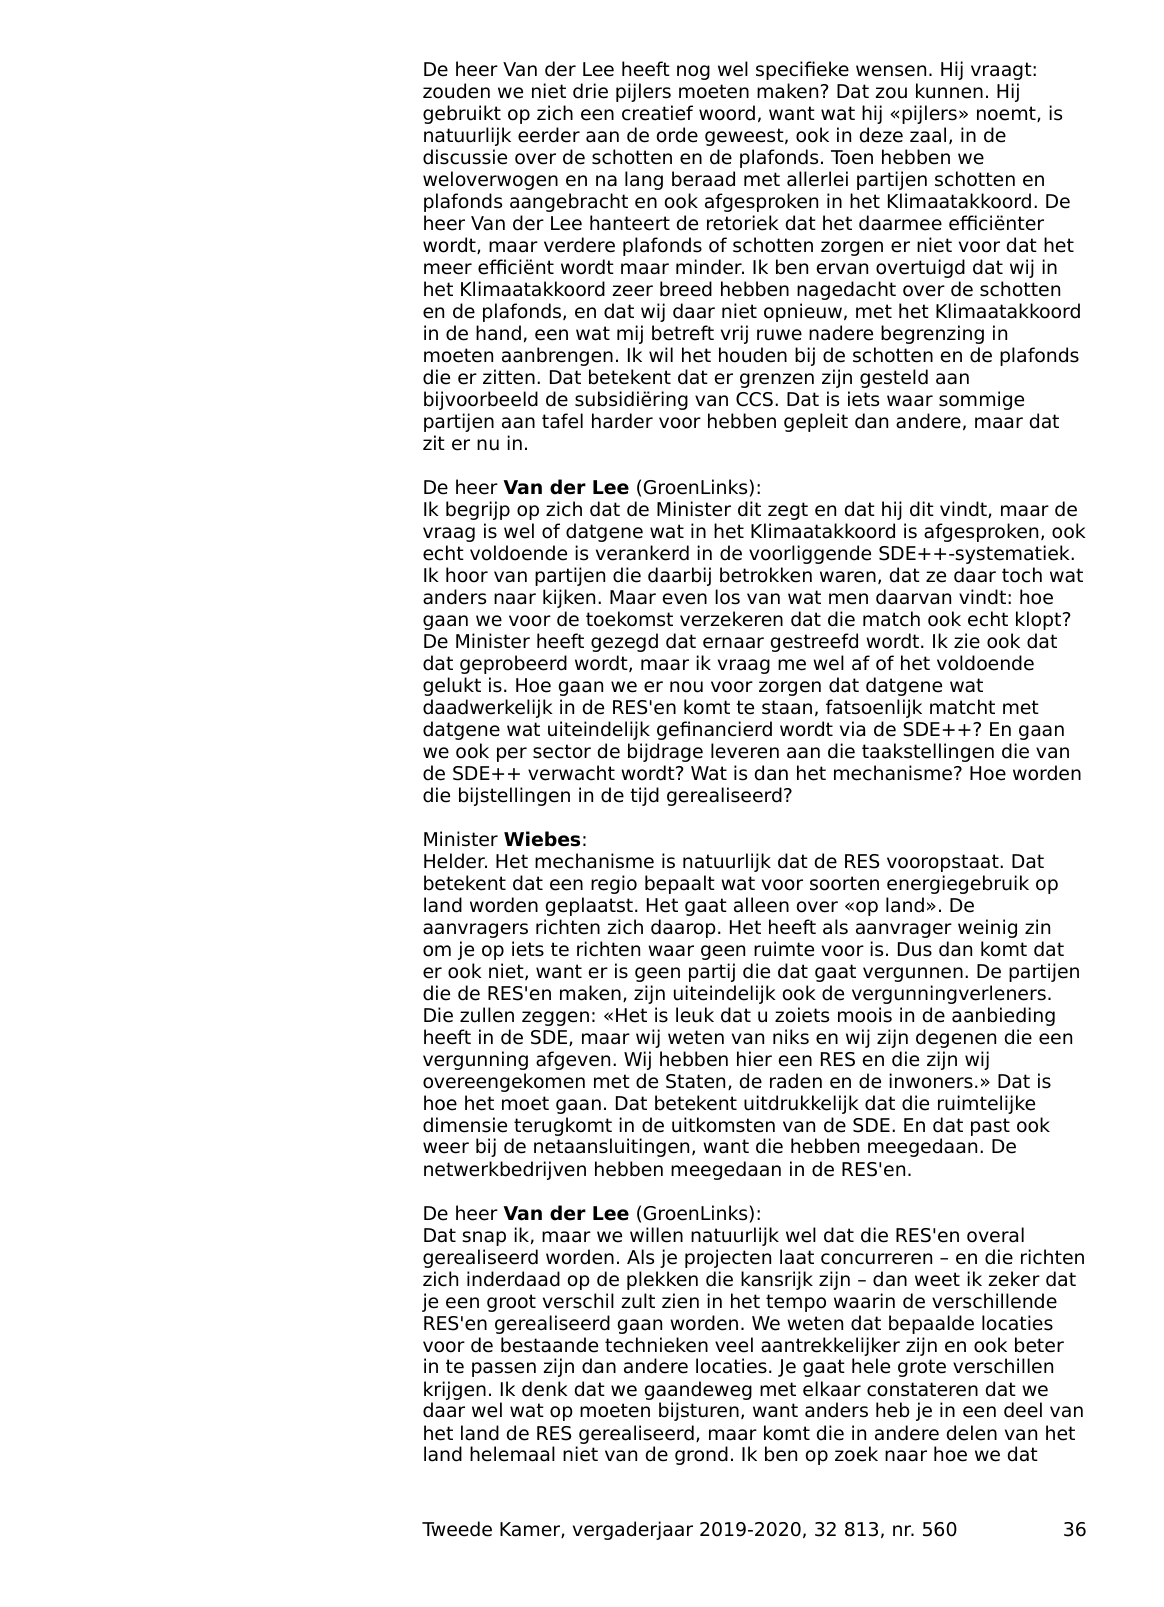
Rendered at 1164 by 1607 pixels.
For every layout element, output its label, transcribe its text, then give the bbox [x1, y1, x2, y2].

text Ik begrijp op zich dat de Minister dit zegt en dat hij dit vindt, maar de vraag is wel of datgene wat in het Klimaatakkoord is afgesproken, ook echt voldoende is verankerd in de voorliggende SDE++-systematiek. Ik hoor van partijen die daarbij betrokken waren, dat ze daar toch wat anders naar kijken. Maar even los van wat men daarvan vindt: hoe gaan we voor de toekomst verzekeren dat die match ook echt klopt? De Minister heeft gezegd dat ernaar gestreefd wordt. Ik zie ook dat dat geprobeerd wordt, maar ik vraag me wel af of het voldoende gelukt is. Hoe gaan we er nou voor zorgen dat datgene wat daadwerkelijk in de RES'en komt te staan, fatsoenlijk matcht met datgene wat uiteindelijk gefinancierd wordt via de SDE++? En gaan we ook per sector de bijdrage leveren aan die taakstellingen die van de SDE++ verwacht wordt? Wat is dan het mechanisme? Hoe worden die bijstellingen in de tijd gerealiseerd? [422, 499, 1087, 807]
text De heer Van der Lee (GroenLinks): [422, 477, 1087, 499]
text Minister Wiebes: [422, 829, 1087, 851]
text De heer Van der Lee (GroenLinks): [422, 1203, 1087, 1224]
text De heer Van der Lee heeft nog wel specifieke wensen. Hij vraagt: zouden we niet drie pijlers moeten maken? Dat zou kunnen. Hij gebruikt op zich een creatief woord, want wat hij «pijlers» noemt, is natuurlijk eerder aan de orde geweest, ook in deze zaal, in de discussie over de schotten en de plafonds. Toen hebben we weloverwogen en na lang beraad met allerlei partijen schotten en plafonds aangebracht en ook afgesproken in het Klimaatakkoord. De heer Van der Lee hanteert de retoriek dat het daarmee efficiënter wordt, maar verdere plafonds of schotten zorgen er niet voor dat het meer efficiënt wordt maar minder. Ik ben ervan overtuigd dat wij in het Klimaatakkoord zeer breed hebben nagedacht over de schotten en de plafonds, en dat wij daar niet opnieuw, met het Klimaatakkoord in de hand, een wat mij betreft vrij ruwe nadere begrenzing in moeten aanbrengen. Ik wil het houden bij de schotten en de plafonds die er zitten. Dat betekent dat er grenzen zijn gesteld aan bijvoorbeeld de subsidiëring van CCS. Dat is iets waar sommige partijen aan tafel harder voor hebben gepleit dan andere, maar dat zit er nu in. [422, 59, 1087, 455]
text Helder. Het mechanisme is natuurlijk dat de RES vooropstaat. Dat betekent dat een regio bepaalt wat voor soorten energiegebruik op land worden geplaatst. Het gaat alleen over «op land». De aanvragers richten zich daarop. Het heeft als aanvrager weinig zin om je op iets te richten waar geen ruimte voor is. Dus dan komt dat er ook niet, want er is geen partij die dat gaat vergunnen. De partijen die de RES'en maken, zijn uiteindelijk ook de vergunningverleners. Die zullen zeggen: «Het is leuk dat u zoiets moois in de aanbieding heeft in de SDE, maar wij weten van niks en wij zijn degenen die een vergunning afgeven. Wij hebben hier een RES en die zijn wij overeengekomen met de Staten, de raden en de inwoners.» Dat is hoe het moet gaan. Dat betekent uitdrukkelijk dat die ruimtelijke dimensie terugkomt in de uitkomsten van de SDE. En dat past ook weer bij de netaansluitingen, want die hebben meegedaan. De netwerkbedrijven hebben meegedaan in de RES'en. [422, 851, 1087, 1180]
text Dat snap ik, maar we willen natuurlijk wel dat die RES'en overal gerealiseerd worden. Als je projecten laat concurreren – en die richten zich inderdaad op de plekken die kansrijk zijn – dan weet ik zeker dat je een groot verschil zult zien in het tempo waarin de verschillende RES'en gerealiseerd gaan worden. We weten dat bepaalde locaties voor de bestaande technieken veel aantrekkelijker zijn en ook beter in te passen zijn dan andere locaties. Je gaat hele grote verschillen krijgen. Ik denk dat we gaandeweg met elkaar constateren dat we daar wel wat op moeten bijsturen, want anders heb je in een deel van het land de RES gerealiseerd, maar komt die in andere delen van het land helemaal niet van de grond. Ik ben op zoek naar hoe we dat [422, 1224, 1087, 1466]
